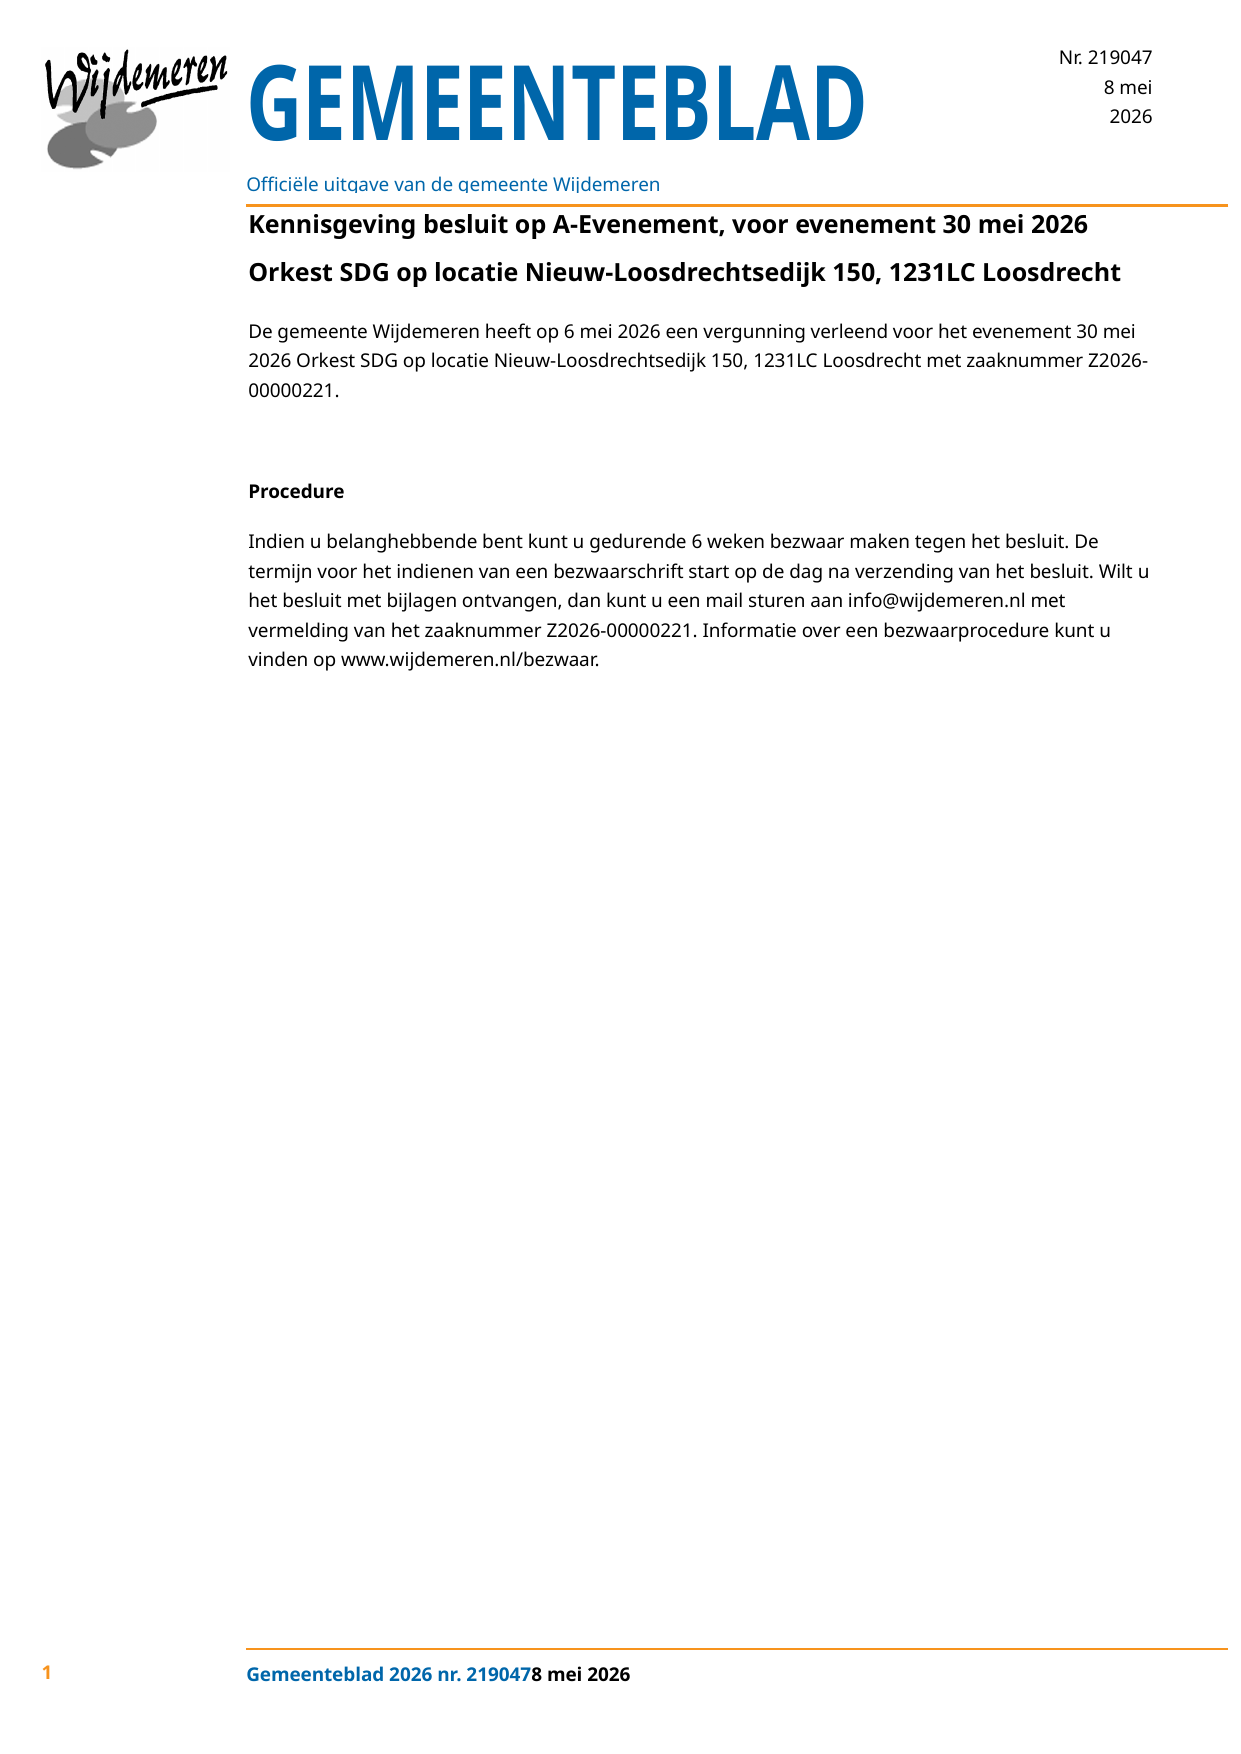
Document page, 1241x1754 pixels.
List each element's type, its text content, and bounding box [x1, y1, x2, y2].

text Procedure [248, 478, 1152, 504]
text De gemeente Wijdemeren heeft op 6 mei 2026 een vergunning verleend voor het evenement 30 mei 2026 Orkest SDG op locatie Nieuw-Loosdrechtsedijk 150, 1231LC Loosdrecht met zaaknummer Z2026-00000221. [248, 318, 1152, 403]
picture [41, 47, 231, 172]
text Kennisgeving besluit op A-Evenement, voor evenement 30 mei 2026 Orkest SDG op locatie Nieuw-Loosdrechtsedijk 150, 1231LC Loosdrecht [248, 207, 1152, 288]
text Indien u belanghebbende bent kunt u gedurende 6 weken bezwaar maken tegen het besluit. De termijn voor het indienen van een bezwaarschrift start op de dag na verzending van het besluit. Wilt u het besluit met bijlagen ontvangen, dan kunt u een mail sturen aan info@wijdemeren.nl met vermelding van het zaaknummer Z2026-00000221. Informatie over een bezwaarprocedure kunt u vinden op www.wijdemeren.nl/bezwaar. [248, 528, 1152, 672]
